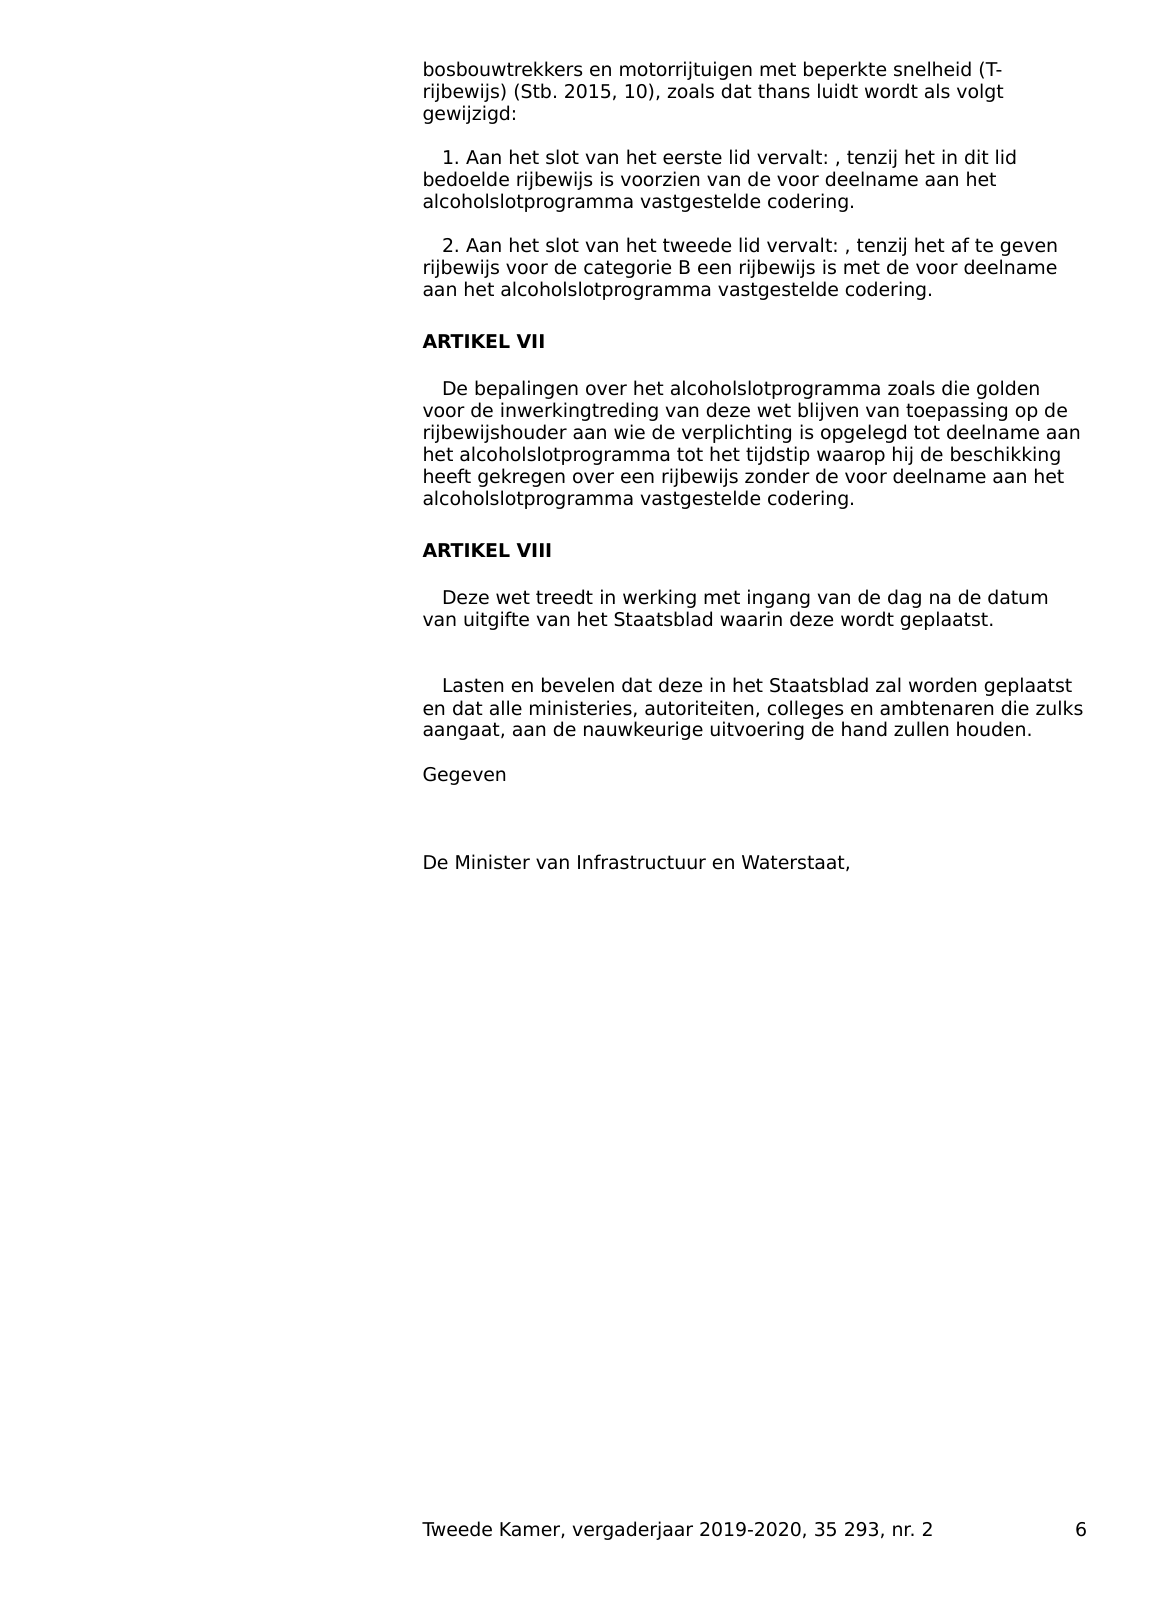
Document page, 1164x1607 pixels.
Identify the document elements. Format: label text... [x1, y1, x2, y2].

text De bepalingen over het alcoholslotprogramma zoals die golden voor de inwerkingtreding van deze wet blijven van toepassing op de rijbewijshouder aan wie de verplichting is opgelegd tot deelname aan het alcoholslotprogramma tot het tijdstip waarop hij de beschikking heeft gekregen over een rijbewijs zonder de voor deelname aan het alcoholslotprogramma vastgestelde codering. [422, 378, 1087, 510]
subtitle ARTIKEL VIII [422, 540, 1087, 562]
text 1. Aan het slot van het eerste lid vervalt: , tenzij het in dit lid bedoelde rijbewijs is voorzien van de voor deelname aan het alcoholslotprogramma vastgestelde codering. [422, 147, 1087, 213]
text bosbouwtrekkers en motorrijtuigen met beperkte snelheid (T-rijbewijs) (Stb. 2015, 10), zoals dat thans luidt wordt als volgt gewijzigd: [422, 59, 1087, 125]
text De Minister van Infrastructuur en Waterstaat, [422, 852, 1087, 874]
subtitle ARTIKEL VII [422, 331, 1087, 353]
text 2. Aan het slot van het tweede lid vervalt: , tenzij het af te geven rijbewijs voor de categorie B een rijbewijs is met de voor deelname aan het alcoholslotprogramma vastgestelde codering. [422, 235, 1087, 301]
text Lasten en bevelen dat deze in het Staatsblad zal worden geplaatst en dat alle ministeries, autoriteiten, colleges en ambtenaren die zulks aangaat, aan de nauwkeurige uitvoering de hand zullen houden. [422, 675, 1087, 741]
text Deze wet treedt in werking met ingang van de dag na de datum van uitgifte van het Staatsblad waarin deze wordt geplaatst. [422, 587, 1087, 631]
text Gegeven [422, 763, 1087, 786]
